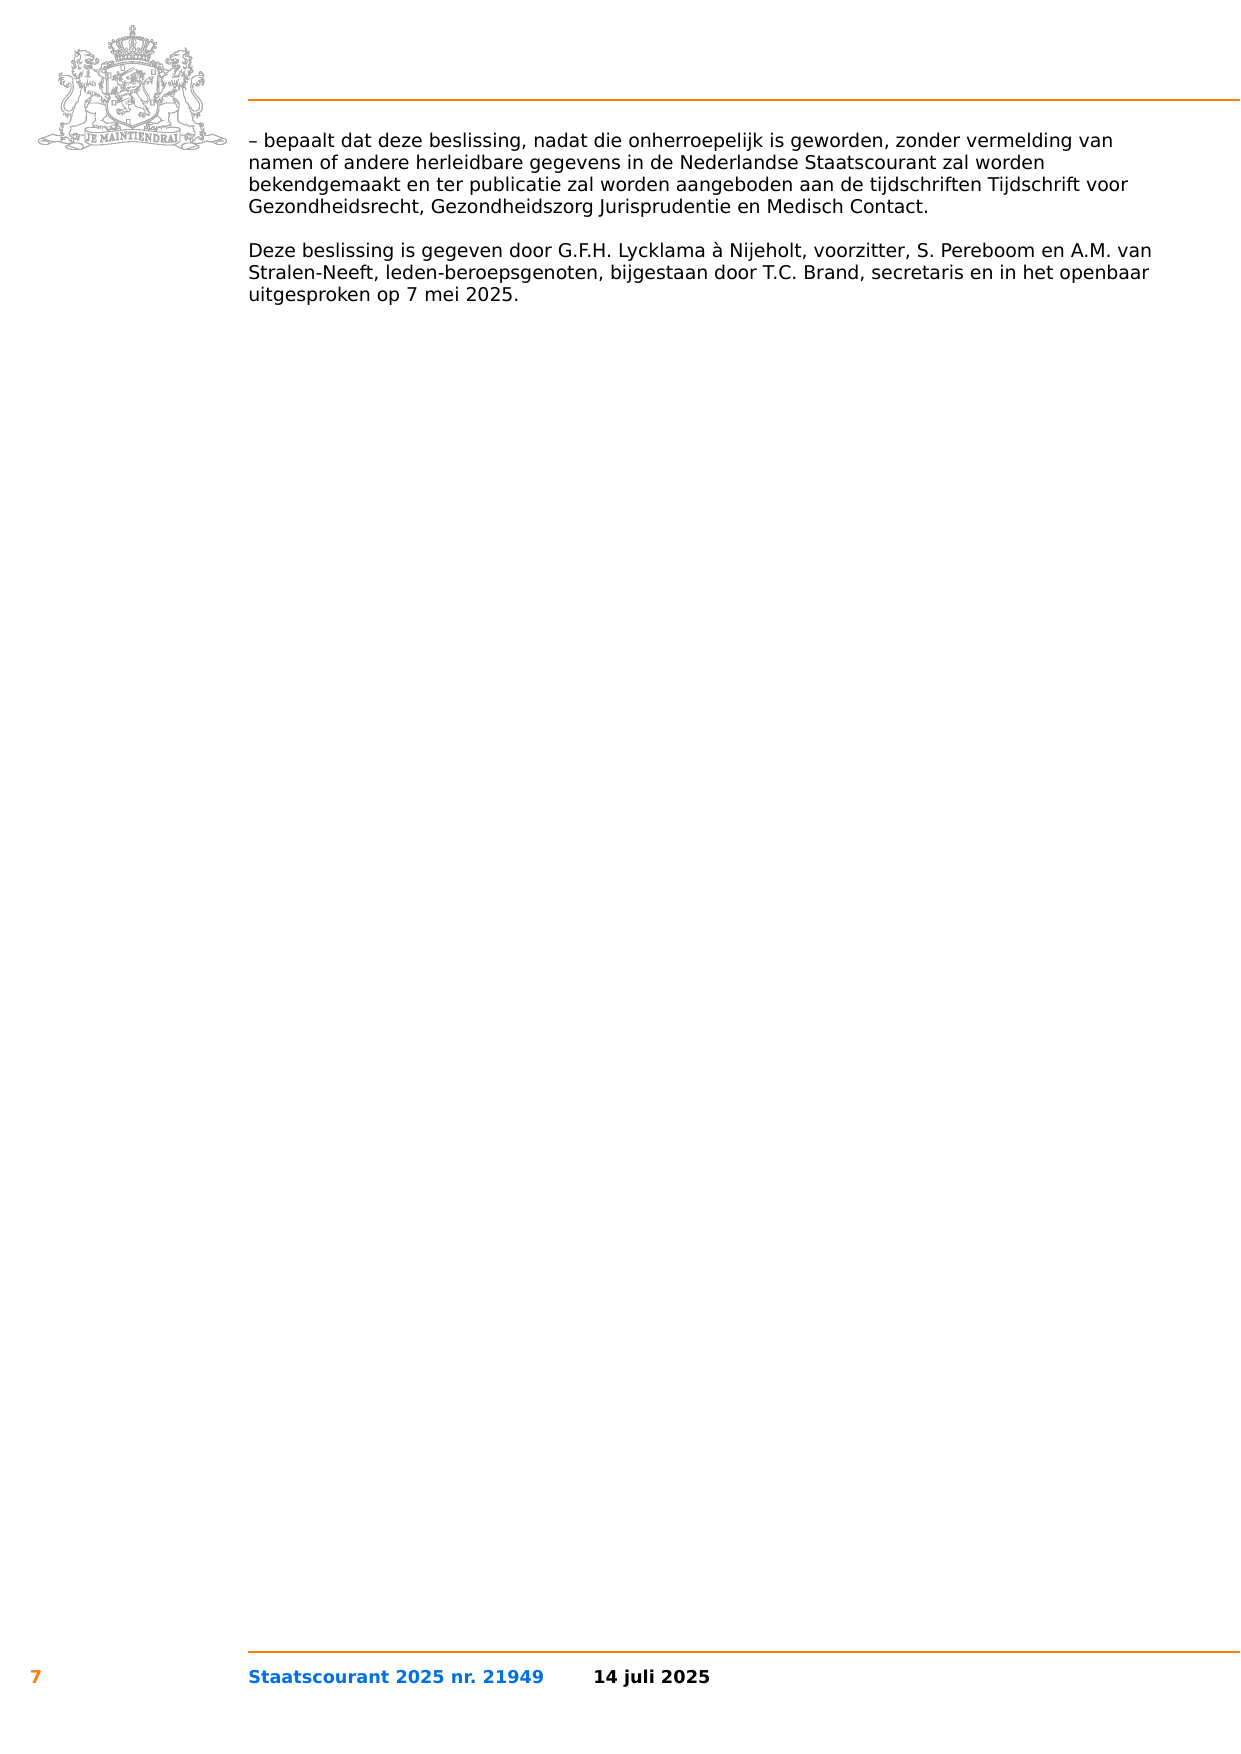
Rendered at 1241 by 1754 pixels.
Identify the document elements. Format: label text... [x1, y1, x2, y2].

text Deze beslissing is gegeven door G.F.H. Lycklama à Nijeholt, voorzitter, S. Pereboom en A.M. van Stralen-Neeft, leden-beroepsgenoten, bijgestaan door T.C. Brand, secretaris en in het openbaar uitgesproken op 7 mei 2025. [248, 240, 1163, 306]
picture [38, 25, 227, 150]
text – bepaalt dat deze beslissing, nadat die onherroepelijk is geworden, zonder vermelding van namen of andere herleidbare gegevens in de Nederlandse Staatscourant zal worden bekendgemaakt en ter publicatie zal worden aangeboden aan de tijdschriften Tijdschrift voor Gezondheidsrecht, Gezondheidszorg Jurisprudentie en Medisch Contact. [248, 130, 1163, 218]
